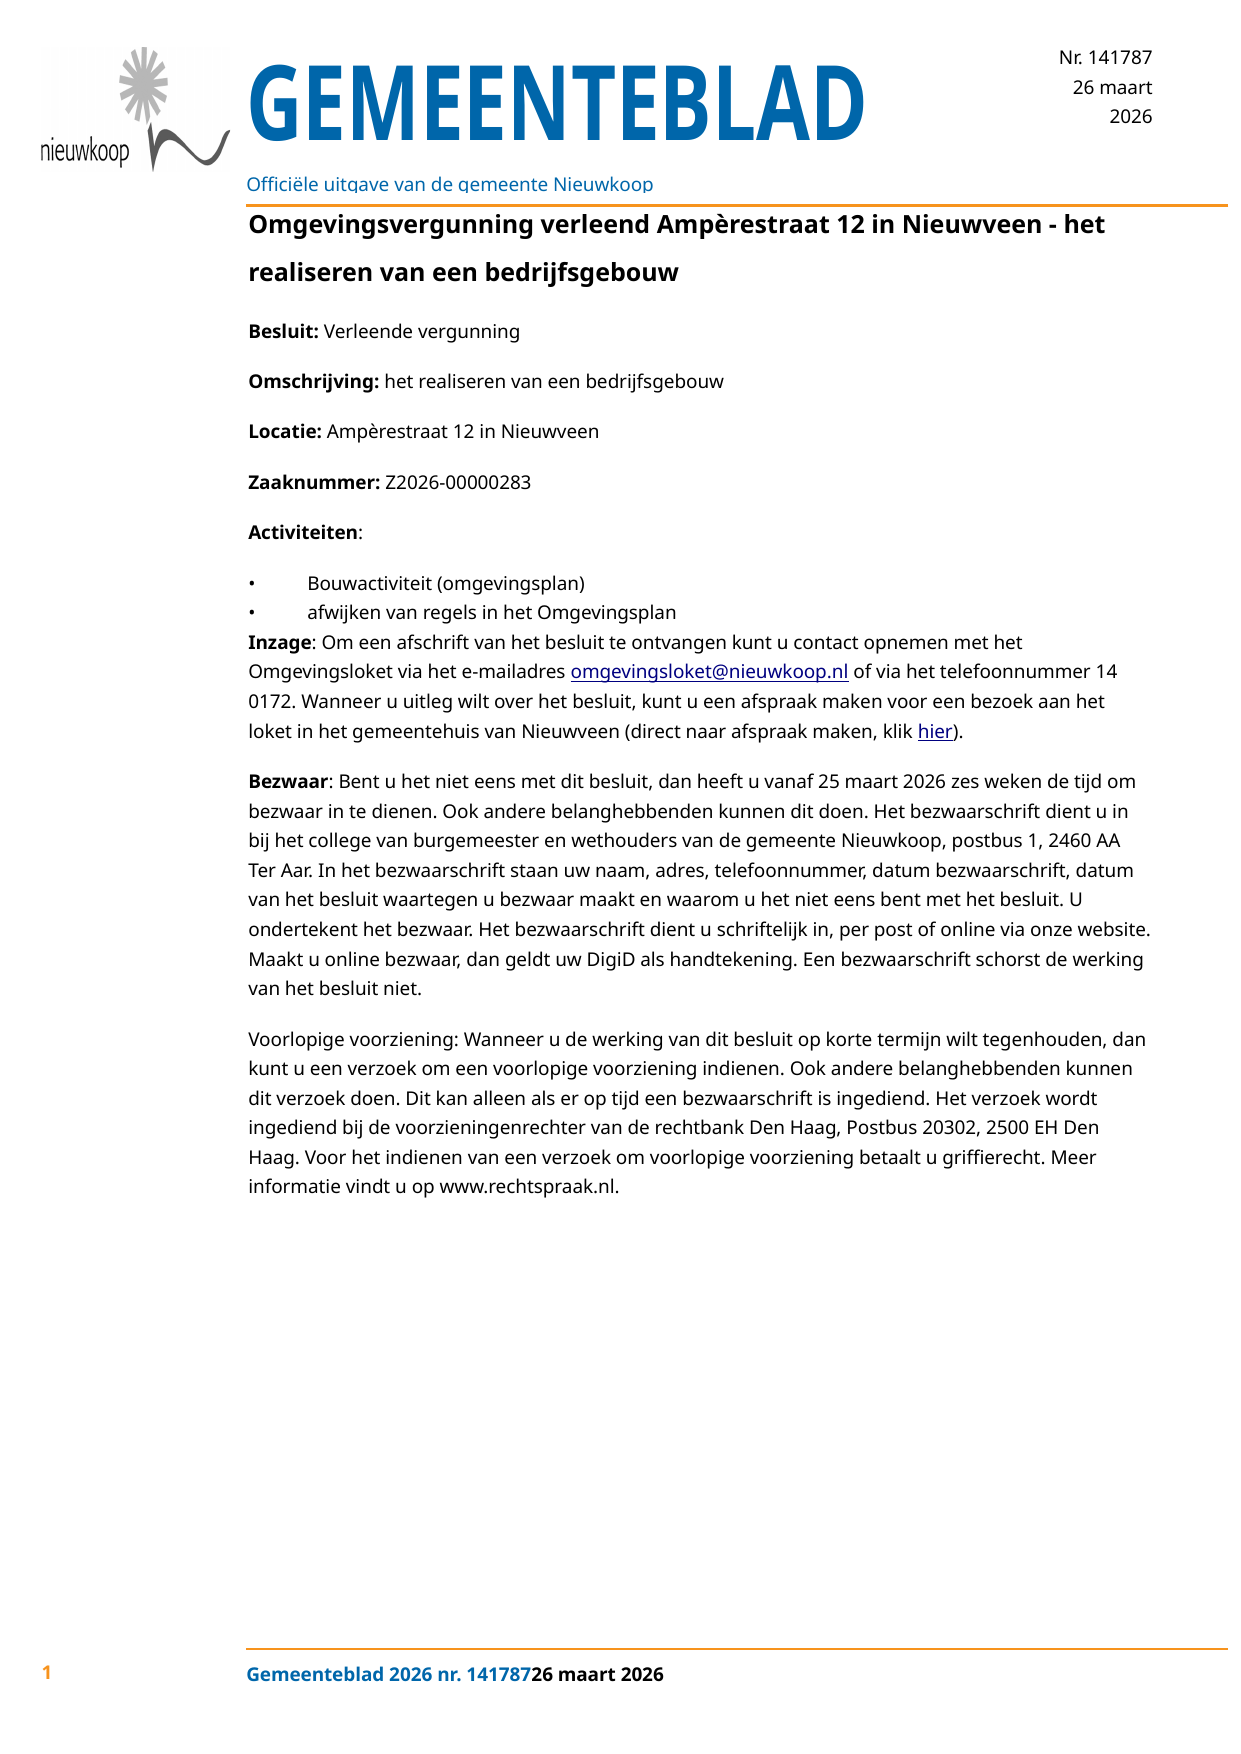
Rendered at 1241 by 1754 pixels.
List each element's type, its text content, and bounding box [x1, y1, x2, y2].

text Voorlopige voorziening: Wanneer u de werking van dit besluit op korte termijn wilt tegenhouden, dan kunt u een verzoek om een voorlopige voorziening indienen. Ook andere belanghebbenden kunnen dit verzoek doen. Dit kan alleen als er op tijd een bezwaarschrift is ingediend. Het verzoek wordt ingediend bij de voorzieningenrechter van de rechtbank Den Haag, Postbus 20302, 2500 EH Den Haag. Voor het indienen van een verzoek om voorlopige voorziening betaalt u griffierecht. Meer informatie vindt u op www.rechtspraak.nl. [248, 1026, 1152, 1199]
text Omschrijving: het realiseren van een bedrijfsgebouw [248, 368, 1152, 394]
text Bezwaar: Bent u het niet eens met dit besluit, dan heeft u vanaf 25 maart 2026 zes weken de tijd om bezwaar in te dienen. Ook andere belanghebbenden kunnen dit doen. Het bezwaarschrift dient u in bij het college van burgemeester en wethouders van de gemeente Nieuwkoop, postbus 1, 2460 AA Ter Aar. In het bezwaarschrift staan uw naam, adres, telefoonnummer, datum bezwaarschrift, datum van het besluit waartegen u bezwaar maakt en waarom u het niet eens bent met het besluit. U ondertekent het bezwaar. Het bezwaarschrift dient u schriftelijk in, per post of online via onze website. Maakt u online bezwaar, dan geldt uw DigiD als handtekening. Een bezwaarschrift schorst de werking van het besluit niet. [248, 768, 1152, 1001]
text Locatie: Ampèrestraat 12 in Nieuwveen [248, 419, 1152, 444]
text Omgevingsvergunning verleend Ampèrestraat 12 in Nieuwveen - het realiseren van een bedrijfsgebouw [248, 207, 1152, 288]
list Bouwactiviteit (omgevingsplan) [248, 570, 1152, 596]
text Zaaknummer: Z2026-00000283 [248, 469, 1152, 495]
picture [41, 47, 231, 172]
text Inzage: Om een afschrift van het besluit te ontvangen kunt u contact opnemen met het Omgevingsloket via het e-mailadres omgevingsloket@nieuwkoop.nl of via het telefoonnummer 14 0172. Wanneer u uitleg wilt over het besluit, kunt u een afspraak maken voor een bezoek aan het loket in het gemeentehuis van Nieuwveen (direct naar afspraak maken, klik hier). [248, 629, 1152, 744]
text Activiteiten: [248, 519, 1152, 545]
text Besluit: Verleende vergunning [248, 318, 1152, 344]
list afwijken van regels in het Omgevingsplan [248, 599, 1152, 625]
